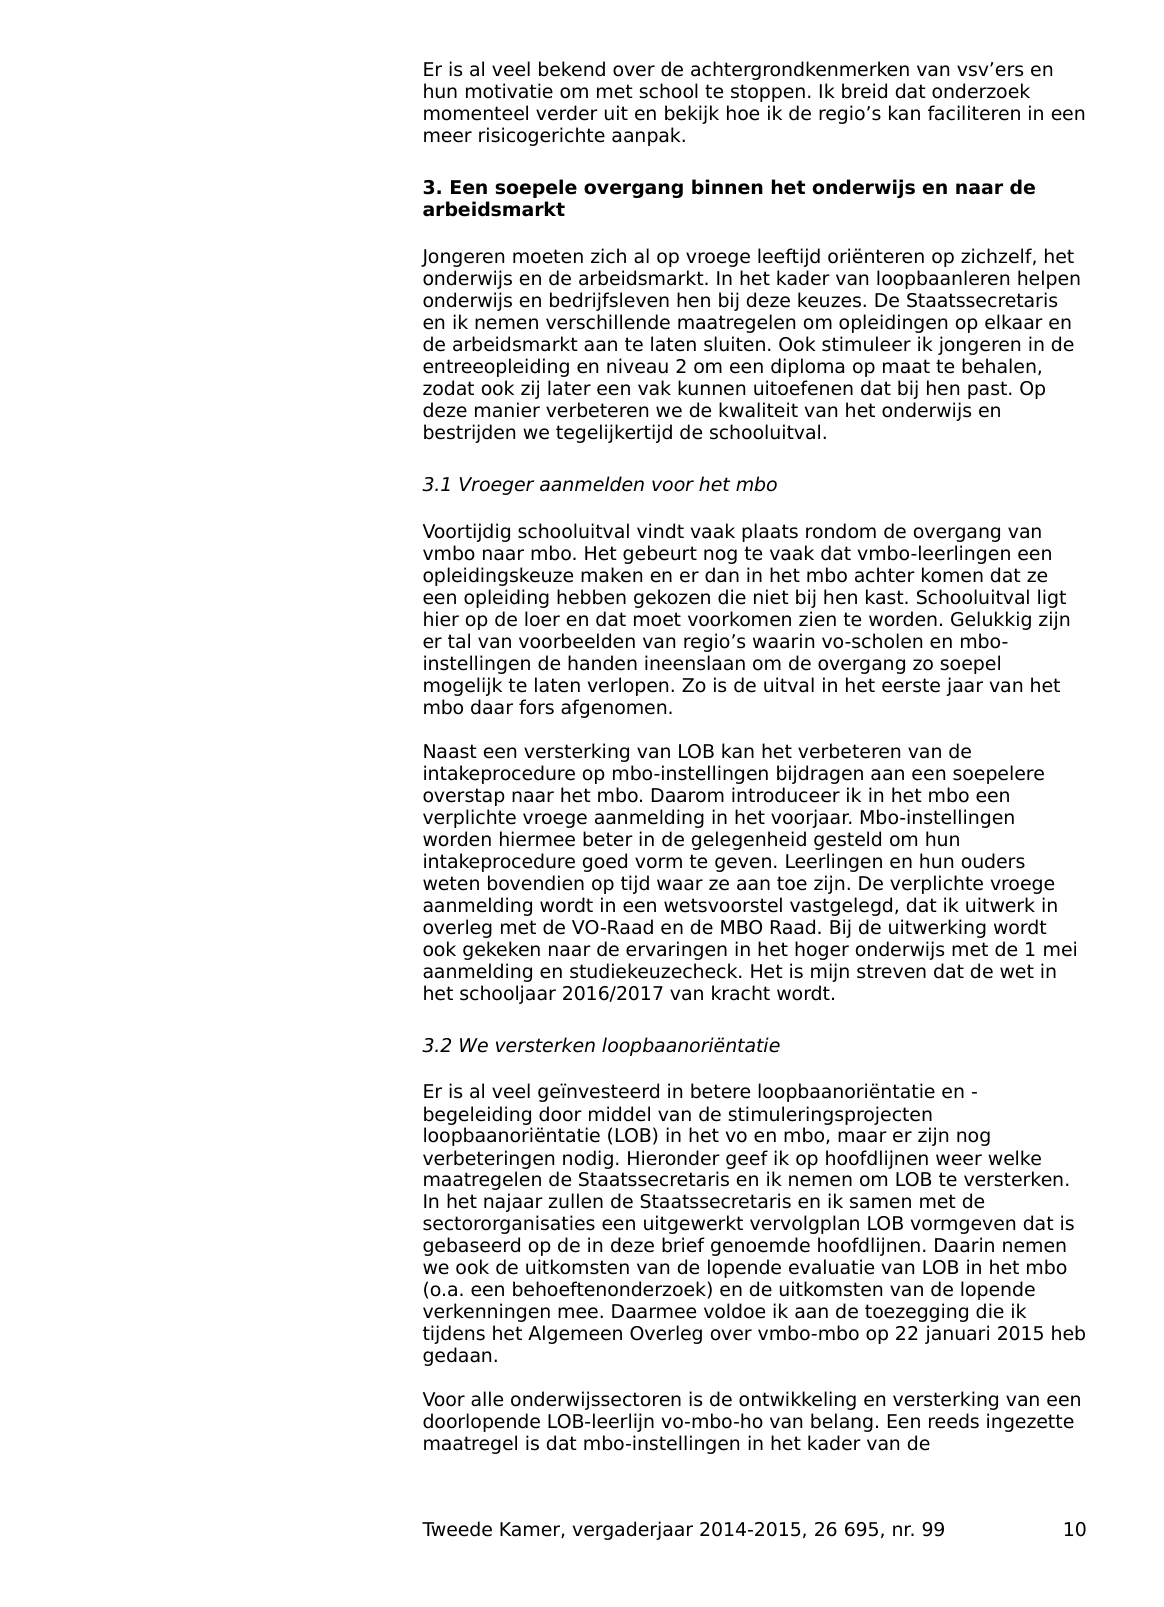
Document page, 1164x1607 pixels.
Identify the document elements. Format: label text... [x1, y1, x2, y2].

subtitle 3.1 Vroeger aanmelden voor het mbo [422, 474, 1087, 496]
subtitle 3. Een soepele overgang binnen het onderwijs en naar de arbeidsmarkt [422, 177, 1087, 221]
text Voortijdig schooluitval vindt vaak plaats rondom de overgang van vmbo naar mbo. Het gebeurt nog te vaak dat vmbo-leerlingen een opleidingskeuze maken en er dan in het mbo achter komen dat ze een opleiding hebben gekozen die niet bij hen kast. Schooluitval ligt hier op de loer en dat moet voorkomen zien te worden. Gelukkig zijn er tal van voorbeelden van regio’s waarin vo-scholen en mbo-instellingen de handen ineenslaan om de overgang zo soepel mogelijk te laten verlopen. Zo is de uitval in het eerste jaar van het mbo daar fors afgenomen. [422, 521, 1087, 718]
subtitle 3.2 We versterken loopbaanoriëntatie [422, 1034, 1087, 1056]
text Naast een versterking van LOB kan het verbeteren van de intakeprocedure op mbo-instellingen bijdragen aan een soepelere overstap naar het mbo. Daarom introduceer ik in het mbo een verplichte vroege aanmelding in het voorjaar. Mbo-instellingen worden hiermee beter in de gelegenheid gesteld om hun intakeprocedure goed vorm te geven. Leerlingen en hun ouders weten bovendien op tijd waar ze aan toe zijn. De verplichte vroege aanmelding wordt in een wetsvoorstel vastgelegd, dat ik uitwerk in overleg met de VO-Raad en de MBO Raad. Bij de uitwerking wordt ook gekeken naar de ervaringen in het hoger onderwijs met de 1 mei aanmelding en studiekeuzecheck. Het is mijn streven dat de wet in het schooljaar 2016/2017 van kracht wordt. [422, 741, 1087, 1004]
text Voor alle onderwijssectoren is de ontwikkeling en versterking van een doorlopende LOB-leerlijn vo-mbo-ho van belang. Een reeds ingezette maatregel is dat mbo-instellingen in het kader van de [422, 1389, 1087, 1455]
text Jongeren moeten zich al op vroege leeftijd oriënteren op zichzelf, het onderwijs en de arbeidsmarkt. In het kader van loopbaanleren helpen onderwijs en bedrijfsleven hen bij deze keuzes. De Staatssecretaris en ik nemen verschillende maatregelen om opleidingen op elkaar en de arbeidsmarkt aan te laten sluiten. Ook stimuleer ik jongeren in de entreeopleiding en niveau 2 om een diploma op maat te behalen, zodat ook zij later een vak kunnen uitoefenen dat bij hen past. Op deze manier verbeteren we de kwaliteit van het onderwijs en bestrijden we tegelijkertijd de schooluitval. [422, 246, 1087, 444]
text Er is al veel bekend over de achtergrondkenmerken van vsv’ers en hun motivatie om met school te stoppen. Ik breid dat onderzoek momenteel verder uit en bekijk hoe ik de regio’s kan faciliteren in een meer risicogerichte aanpak. [422, 59, 1087, 147]
text Er is al veel geïnvesteerd in betere loopbaanoriëntatie en -begeleiding door middel van de stimuleringsprojecten loopbaanoriëntatie (LOB) in het vo en mbo, maar er zijn nog verbeteringen nodig. Hieronder geef ik op hoofdlijnen weer welke maatregelen de Staatssecretaris en ik nemen om LOB te versterken. In het najaar zullen de Staatssecretaris en ik samen met de sectororganisaties een uitgewerkt vervolgplan LOB vormgeven dat is gebaseerd op de in deze brief genoemde hoofdlijnen. Daarin nemen we ook de uitkomsten van de lopende evaluatie van LOB in het mbo (o.a. een behoeftenonderzoek) en de uitkomsten van de lopende verkenningen mee. Daarmee voldoe ik aan de toezegging die ik tijdens het Algemeen Overleg over vmbo-mbo op 22 januari 2015 heb gedaan. [422, 1081, 1087, 1367]
